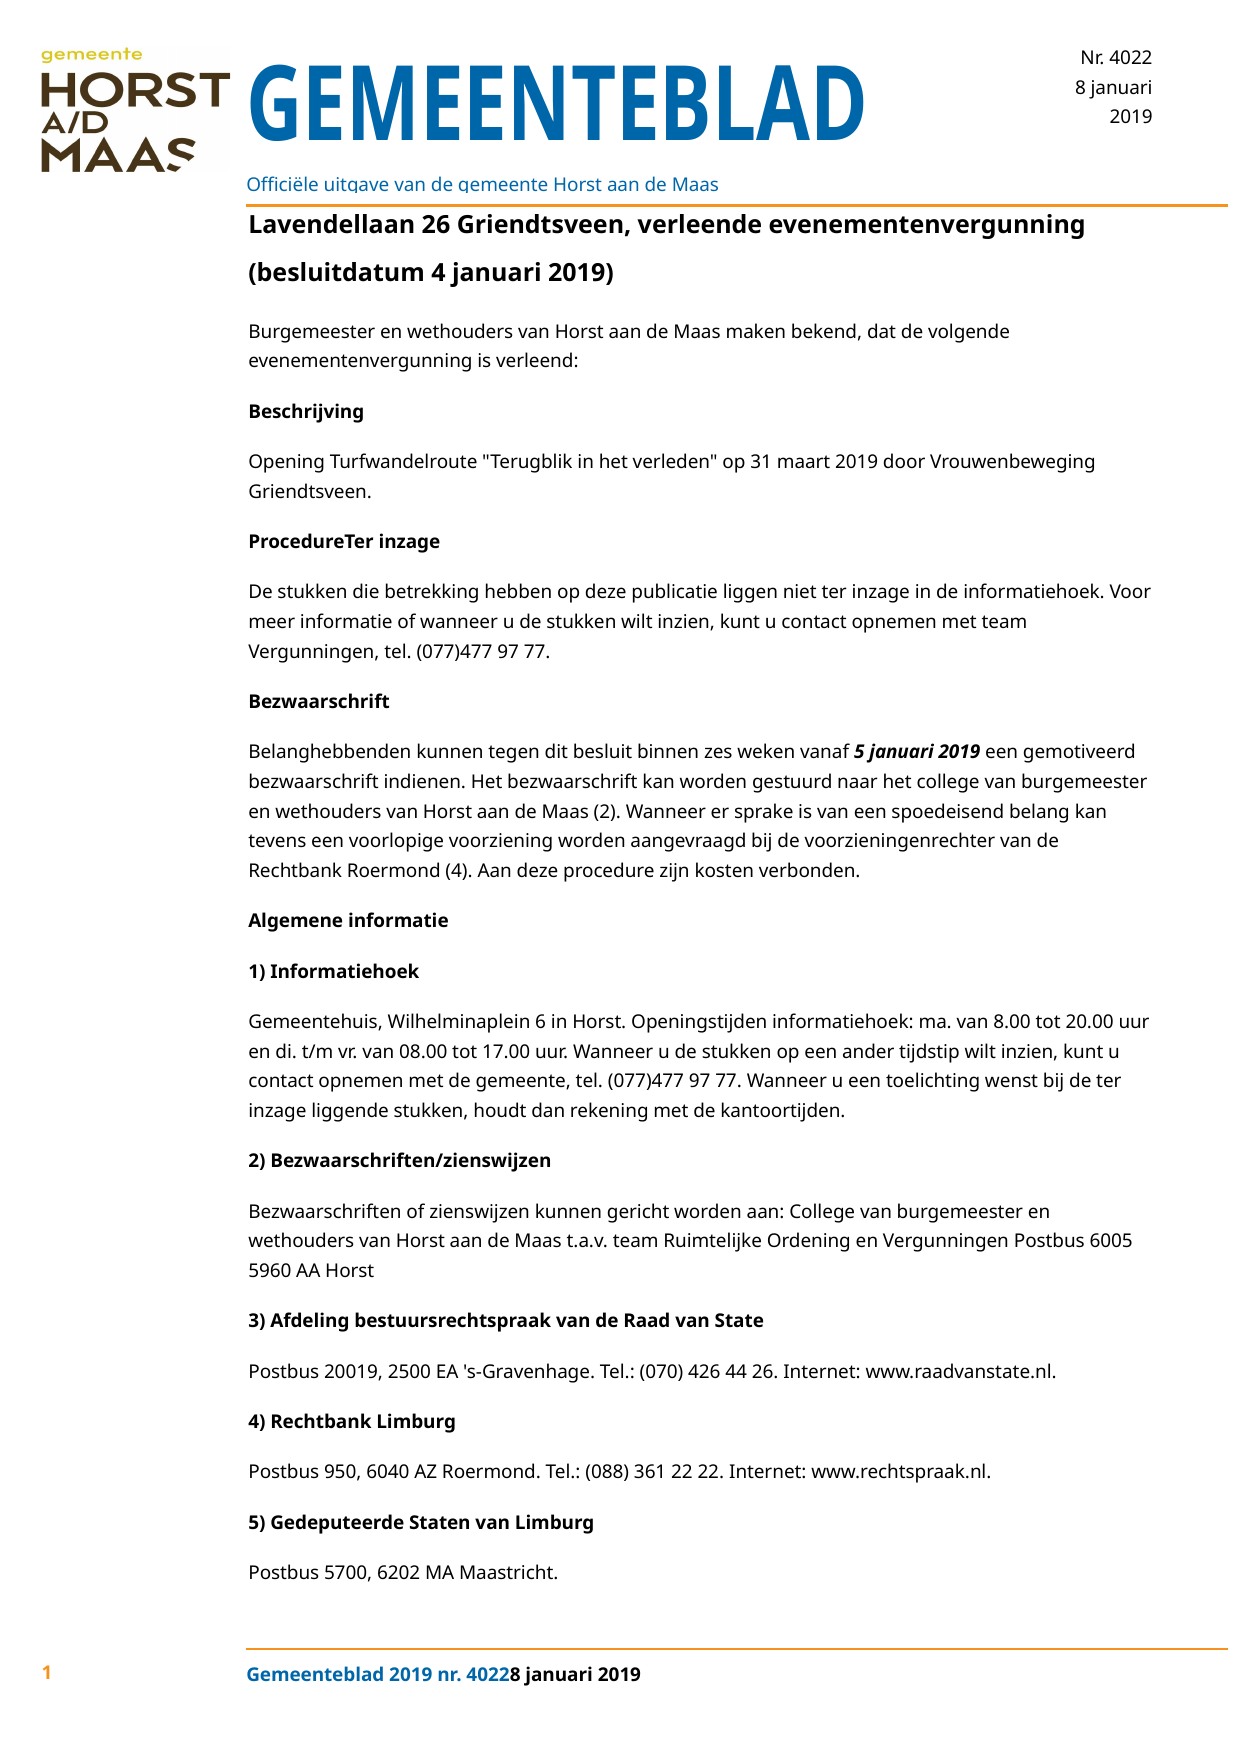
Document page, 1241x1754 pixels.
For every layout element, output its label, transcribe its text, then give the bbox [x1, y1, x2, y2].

text 5) Gedeputeerde Staten van Limburg [248, 1509, 1152, 1535]
text Postbus 20019, 2500 EA 's-Gravenhage. Tel.: (070) 426 44 26. Internet: www.raadvanstate.nl. [248, 1358, 1152, 1384]
text Opening Turfwandelroute "Terugblik in het verleden" op 31 maart 2019 door Vrouwenbeweging Griendtsveen. [248, 448, 1152, 504]
picture [41, 47, 231, 172]
text Bezwaarschriften of zienswijzen kunnen gericht worden aan: College van burgemeester en wethouders van Horst aan de Maas t.a.v. team Ruimtelijke Ordening en Vergunningen Postbus 6005 5960 AA Horst [248, 1198, 1152, 1283]
text 4) Rechtbank Limburg [248, 1408, 1152, 1434]
text Gemeentehuis, Wilhelminaplein 6 in Horst. Openingstijden informatiehoek: ma. van 8.00 tot 20.00 uur en di. t/m vr. van 08.00 tot 17.00 uur. Wanneer u de stukken op een ander tijdstip wilt inzien, kunt u contact opnemen met de gemeente, tel. (077)477 97 77. Wanneer u een toelichting wenst bij de ter inzage liggende stukken, houdt dan rekening met de kantoortijden. [248, 1008, 1152, 1123]
text 3) Afdeling bestuursrechtspraak van de Raad van State [248, 1307, 1152, 1333]
text Algemene informatie [248, 907, 1152, 933]
text Postbus 5700, 6202 MA Maastricht. [248, 1559, 1152, 1585]
text 1) Informatiehoek [248, 958, 1152, 984]
text Lavendellaan 26 Griendtsveen, verleende evenementenvergunning (besluitdatum 4 januari 2019) [248, 207, 1152, 288]
text ProcedureTer inzage [248, 528, 1152, 554]
text Burgemeester en wethouders van Horst aan de Maas maken bekend, dat de volgende evenementenvergunning is verleend: [248, 318, 1152, 373]
text Bezwaarschrift [248, 688, 1152, 714]
text Beschrijving [248, 398, 1152, 424]
text Belanghebbenden kunnen tegen dit besluit binnen zes weken vanaf 5 januari 2019 een gemotiveerd bezwaarschrift indienen. Het bezwaarschrift kan worden gestuurd naar het college van burgemeester en wethouders van Horst aan de Maas (2). Wanneer er sprake is van een spoedeisend belang kan tevens een voorlopige voorziening worden aangevraagd bij de voorzieningenrechter van de Rechtbank Roermond (4). Aan deze procedure zijn kosten verbonden. [248, 739, 1152, 883]
text 2) Bezwaarschriften/zienswijzen [248, 1147, 1152, 1173]
text Postbus 950, 6040 AZ Roermond. Tel.: (088) 361 22 22. Internet: www.rechtspraak.nl. [248, 1459, 1152, 1484]
text De stukken die betrekking hebben op deze publicatie liggen niet ter inzage in de informatiehoek. Voor meer informatie of wanneer u de stukken wilt inzien, kunt u contact opnemen met team Vergunningen, tel. (077)477 97 77. [248, 579, 1152, 664]
